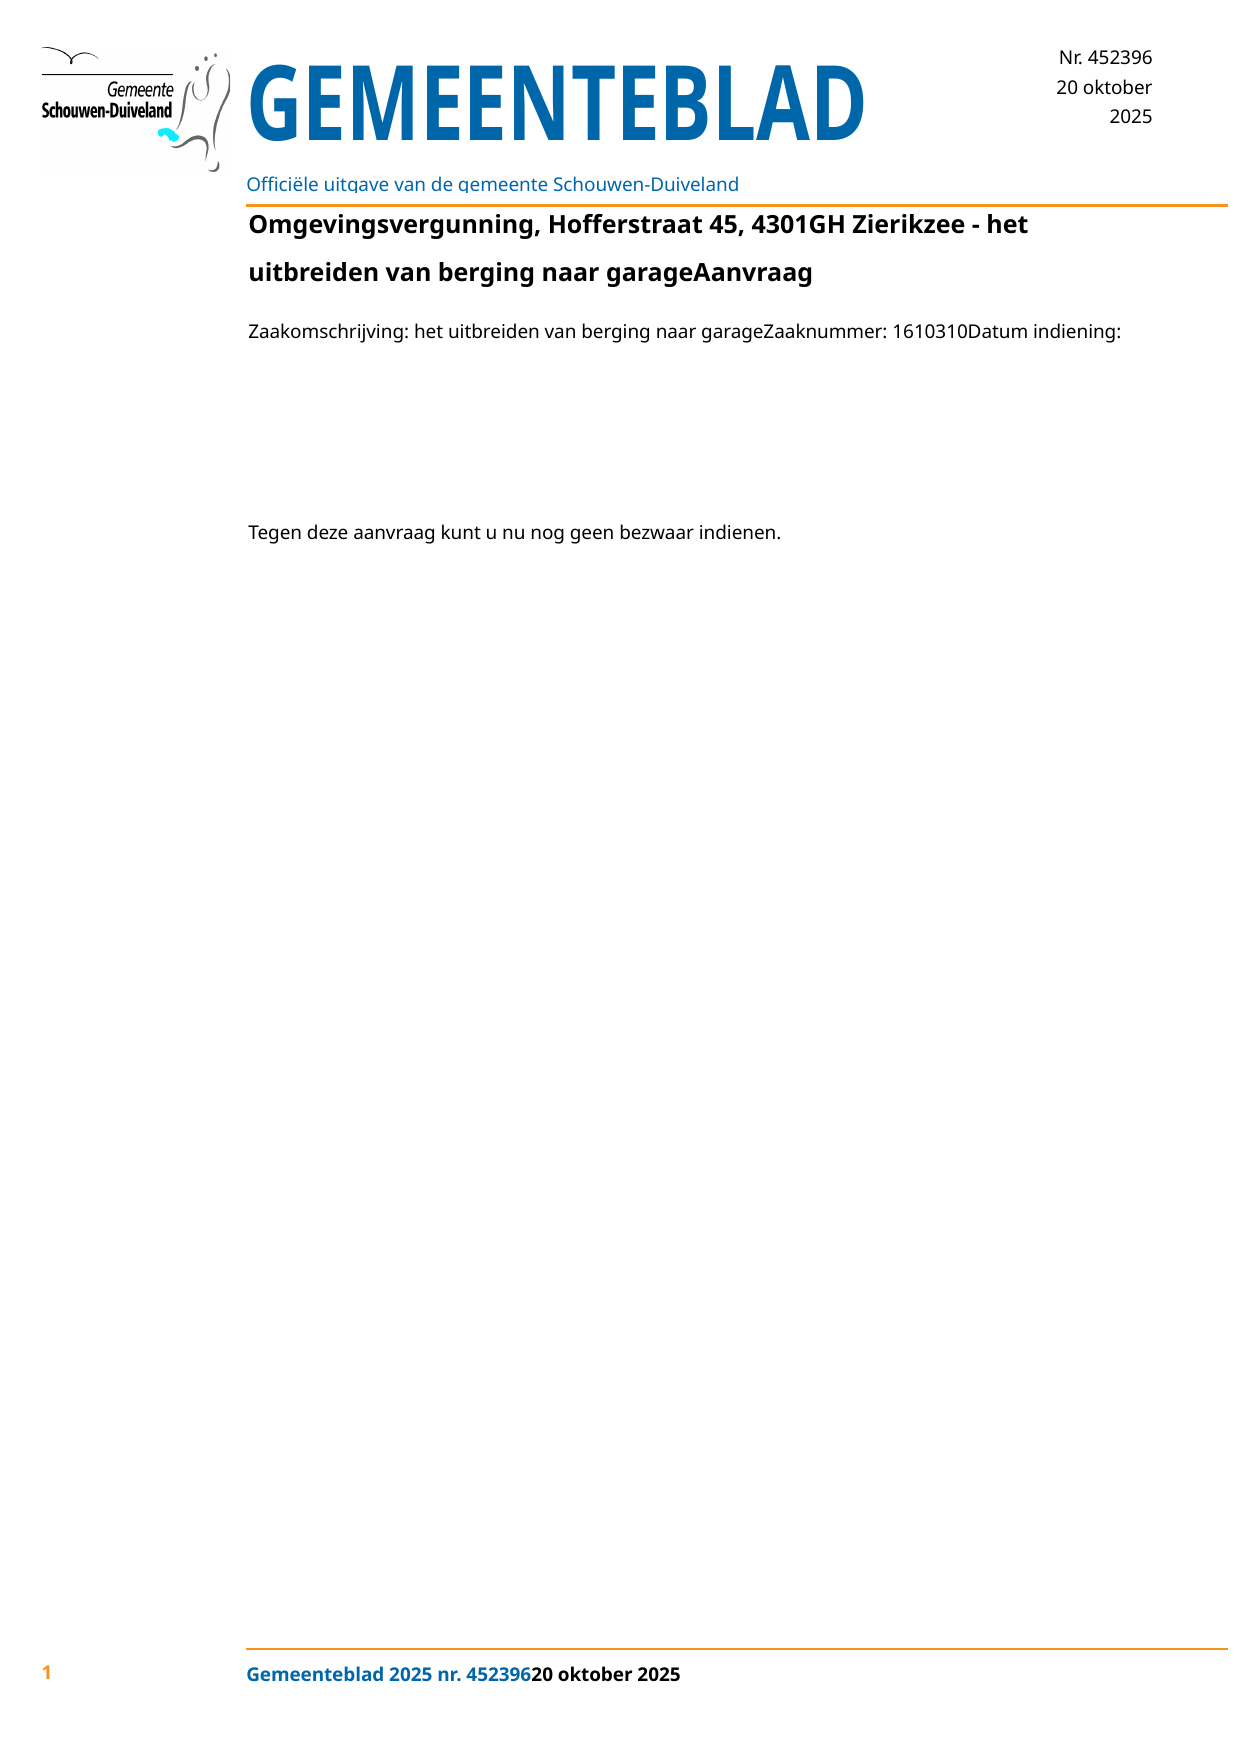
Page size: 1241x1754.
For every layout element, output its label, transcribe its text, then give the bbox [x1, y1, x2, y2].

text Tegen deze aanvraag kunt u nu nog geen bezwaar indienen. [248, 519, 1152, 545]
text Zaakomschrijving: het uitbreiden van berging naar garageZaaknummer: 1610310Datum indiening: [248, 318, 1152, 344]
picture [41, 47, 231, 172]
text Omgevingsvergunning, Hofferstraat 45, 4301GH Zierikzee - het uitbreiden van berging naar garageAanvraag [248, 207, 1152, 288]
